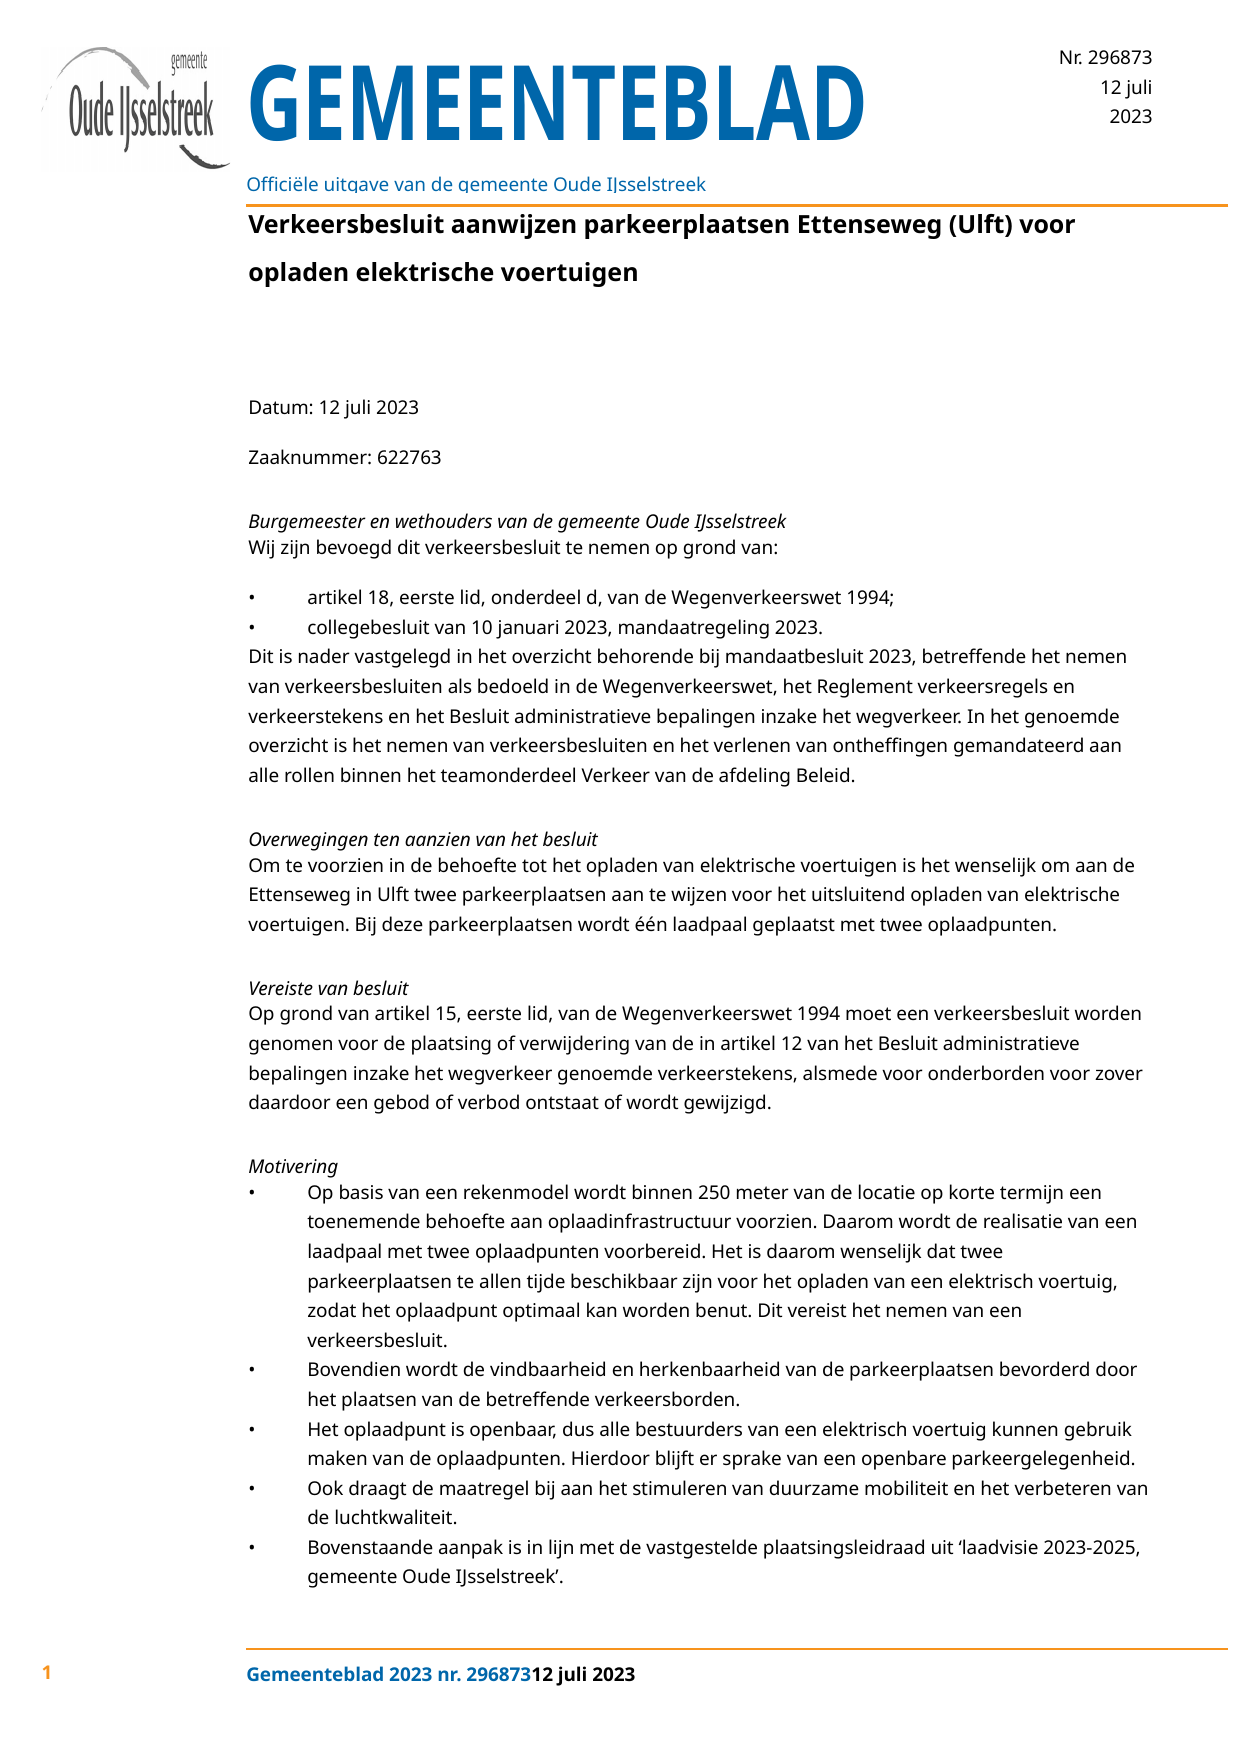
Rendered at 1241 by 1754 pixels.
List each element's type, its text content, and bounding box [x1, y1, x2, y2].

list Het oplaadpunt is openbaar, dus alle bestuurders van een elektrisch voertuig kunnen gebruik maken van de oplaadpunten. Hierdoor blijft er sprake van een openbare parkeergelegenheid. [248, 1416, 1152, 1471]
text Motivering [248, 1153, 1152, 1179]
picture [41, 47, 231, 172]
text Zaaknummer: 622763 [248, 444, 1152, 470]
list Bovenstaande aanpak is in lijn met de vastgestelde plaatsingsleidraad uit ‘laadvisie 2023-2025, gemeente Oude IJsselstreek’. [248, 1534, 1152, 1589]
text Datum: 12 juli 2023 [248, 394, 1152, 420]
text Op grond van artikel 15, eerste lid, van de Wegenverkeerswet 1994 moet een verkeersbesluit worden genomen voor de plaatsing of verwijdering van de in artikel 12 van het Besluit administratieve bepalingen inzake het wegverkeer genoemde verkeerstekens, alsmede voor onderborden voor zover daardoor een gebod of verbod ontstaat of wordt gewijzigd. [248, 1001, 1152, 1115]
text Wij zijn bevoegd dit verkeersbesluit te nemen op grond van: [248, 534, 1152, 560]
list Ook draagt de maatregel bij aan het stimuleren van duurzame mobiliteit en het verbeteren van de luchtkwaliteit. [248, 1475, 1152, 1530]
list Op basis van een rekenmodel wordt binnen 250 meter van de locatie op korte termijn een toenemende behoefte aan oplaadinfrastructuur voorzien. Daarom wordt de realisatie van een laadpaal met twee oplaadpunten voorbereid. Het is daarom wenselijk dat twee parkeerplaatsen te allen tijde beschikbaar zijn voor het opladen van een elektrisch voertuig, zodat het oplaadpunt optimaal kan worden benut. Dit vereist het nemen van een verkeersbesluit. [248, 1179, 1152, 1353]
list Bovendien wordt de vindbaarheid en herkenbaarheid van de parkeerplaatsen bevorderd door het plaatsen van de betreffende verkeersborden. [248, 1357, 1152, 1412]
text Dit is nader vastgelegd in het overzicht behorende bij mandaatbesluit 2023, betreffende het nemen van verkeersbesluiten als bedoeld in de Wegenverkeerswet, het Reglement verkeersregels en verkeerstekens en het Besluit administratieve bepalingen inzake het wegverkeer. In het genoemde overzicht is het nemen van verkeersbesluiten en het verlenen van ontheffingen gemandateerd aan alle rollen binnen het teamonderdeel Verkeer van de afdeling Beleid. [248, 644, 1152, 788]
list collegebesluit van 10 januari 2023, mandaatregeling 2023. [248, 614, 1152, 640]
text Om te voorzien in de behoefte tot het opladen van elektrische voertuigen is het wenselijk om aan de Ettenseweg in Ulft twee parkeerplaatsen aan te wijzen voor het uitsluitend opladen van elektrische voertuigen. Bij deze parkeerplaatsen wordt één laadpaal geplaatst met twee oplaadpunten. [248, 852, 1152, 937]
list artikel 18, eerste lid, onderdeel d, van de Wegenverkeerswet 1994; [248, 584, 1152, 610]
text Vereiste van besluit [248, 975, 1152, 1001]
text Verkeersbesluit aanwijzen parkeerplaatsen Ettenseweg (Ulft) voor opladen elektrische voertuigen [248, 207, 1152, 288]
text Burgemeester en wethouders van de gemeente Oude IJsselstreek [248, 508, 1152, 534]
text Overwegingen ten aanzien van het besluit [248, 826, 1152, 852]
